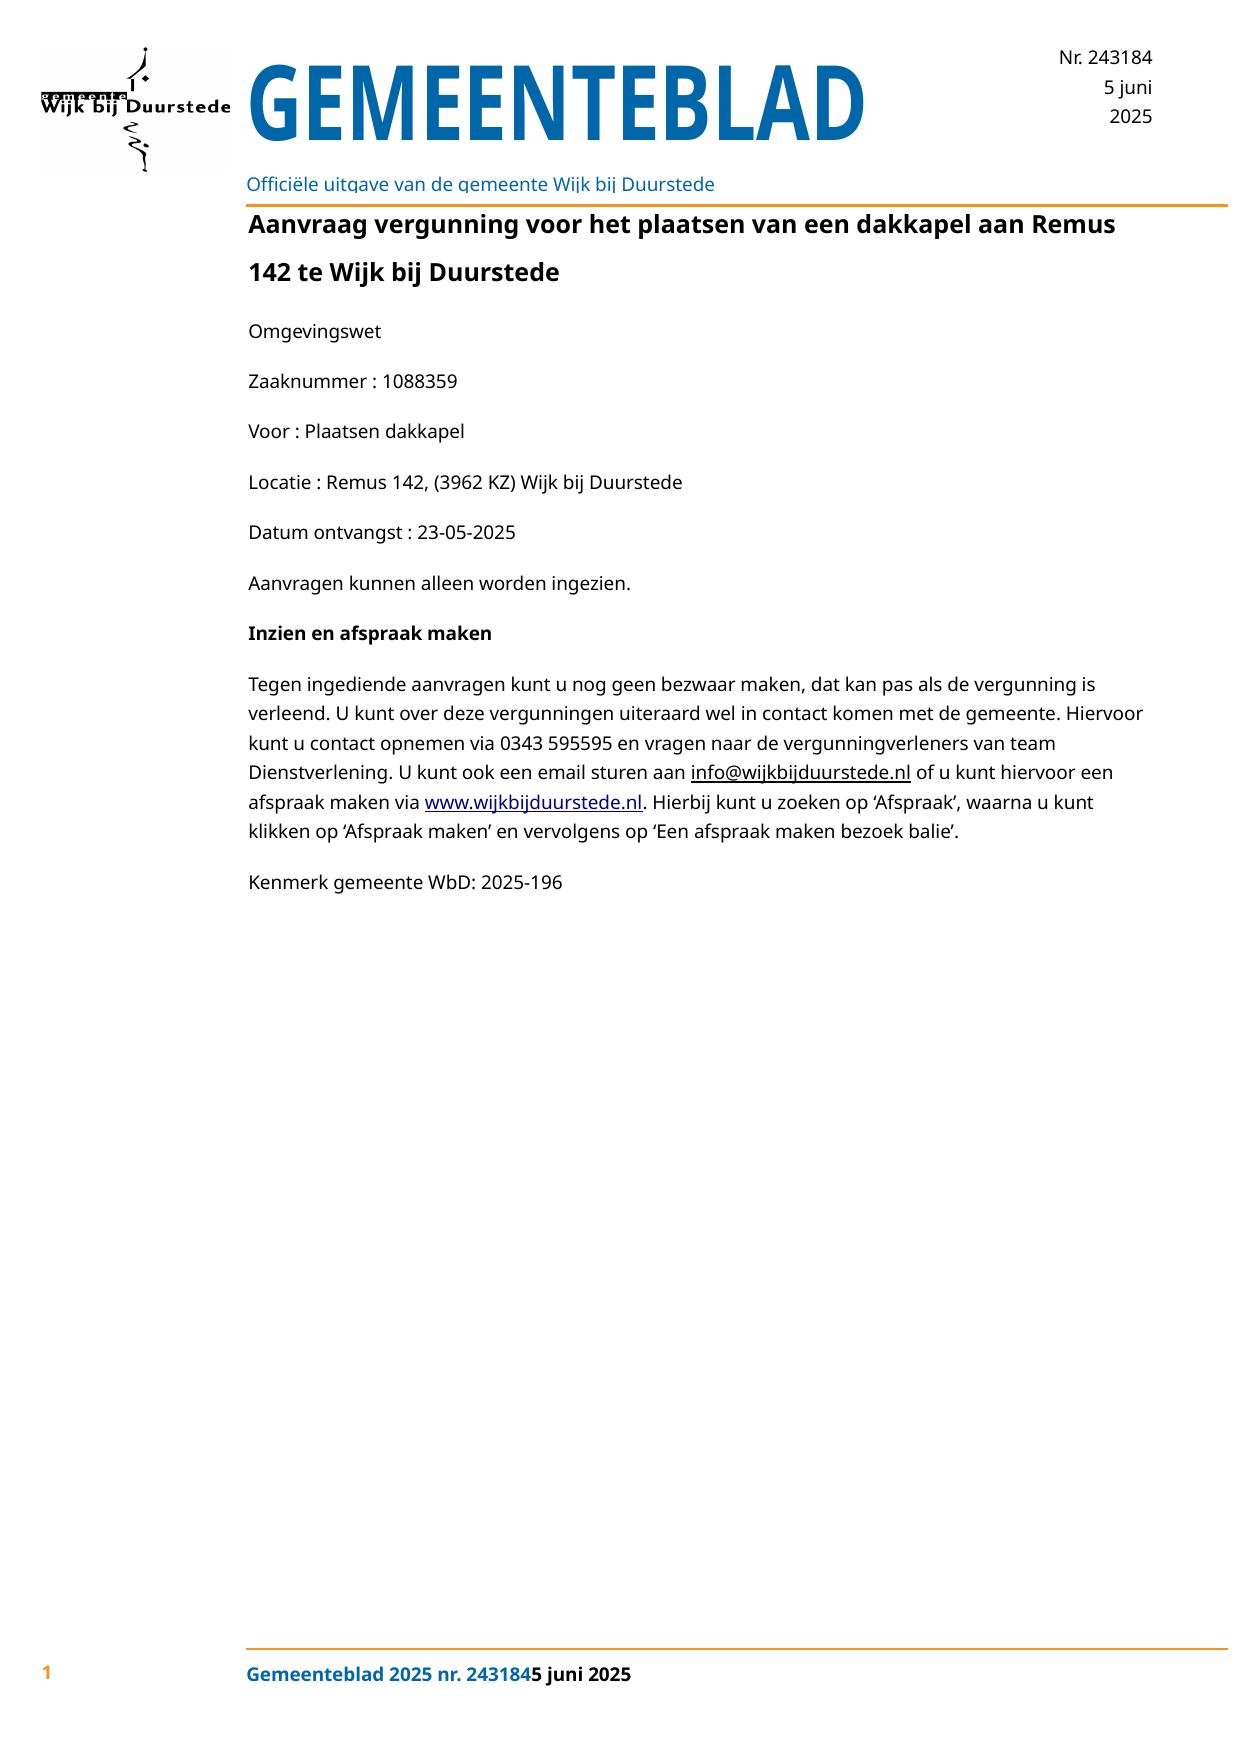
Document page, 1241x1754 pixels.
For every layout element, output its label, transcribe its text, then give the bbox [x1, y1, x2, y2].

text Locatie : Remus 142, (3962 KZ) Wijk bij Duurstede [248, 469, 1152, 495]
text Datum ontvangst : 23-05-2025 [248, 519, 1152, 545]
picture [41, 47, 231, 172]
text Zaaknummer : 1088359 [248, 368, 1152, 394]
text Tegen ingediende aanvragen kunt u nog geen bezwaar maken, dat kan pas als de vergunning is verleend. U kunt over deze vergunningen uiteraard wel in contact komen met de gemeente. Hiervoor kunt u contact opnemen via 0343 595595 en vragen naar de vergunningverleners van team Dienstverlening. U kunt ook een email sturen aan info@wijkbijduurstede.nl of u kunt hiervoor een afspraak maken via www.wijkbijduurstede.nl. Hierbij kunt u zoeken op ‘Afspraak’, waarna u kunt klikken op ‘Afspraak maken’ en vervolgens op ‘Een afspraak maken bezoek balie’. [248, 671, 1152, 844]
text Omgevingswet [248, 318, 1152, 344]
text Aanvragen kunnen alleen worden ingezien. [248, 570, 1152, 596]
text Aanvraag vergunning voor het plaatsen van een dakkapel aan Remus 142 te Wijk bij Duurstede [248, 207, 1152, 288]
text Voor : Plaatsen dakkapel [248, 419, 1152, 444]
text Kenmerk gemeente WbD: 2025-196 [248, 869, 1152, 895]
text Inzien en afspraak maken [248, 620, 1152, 646]
